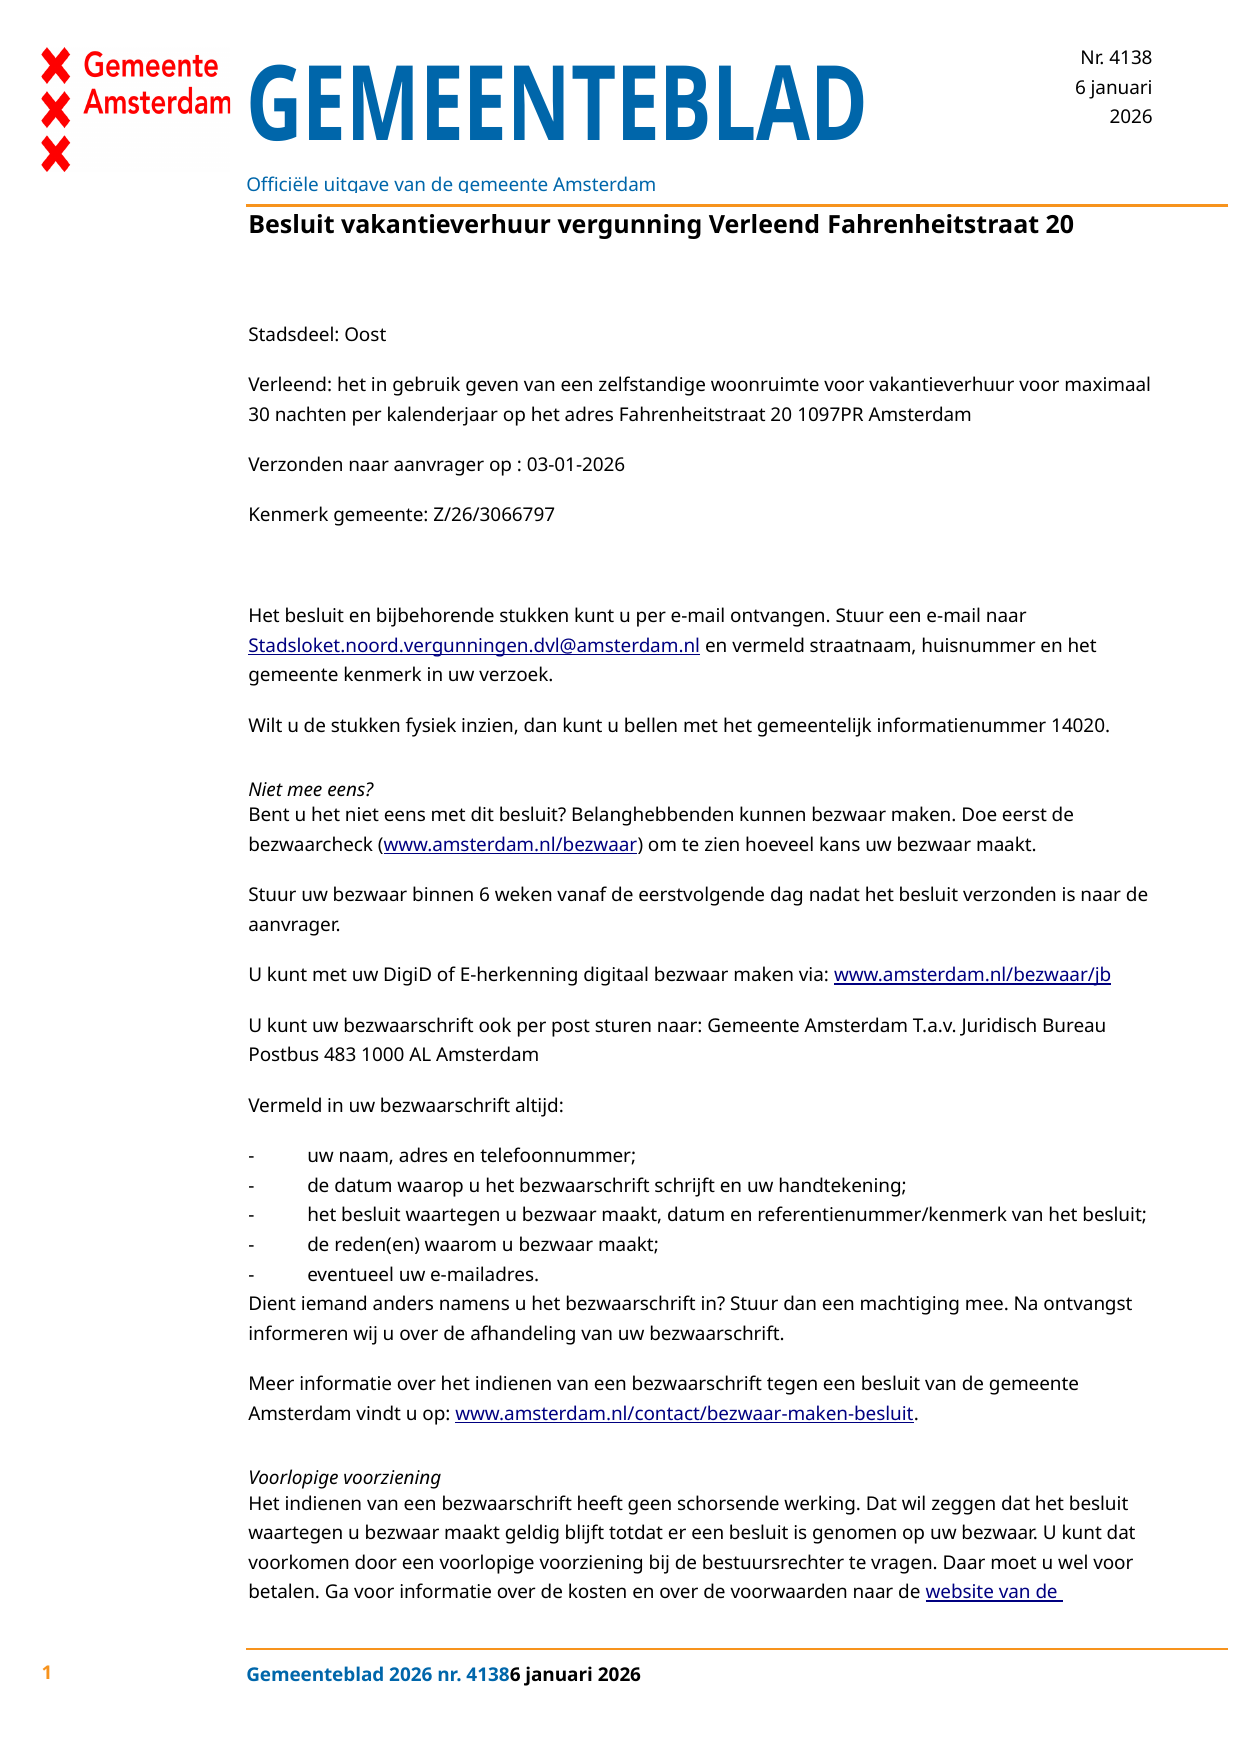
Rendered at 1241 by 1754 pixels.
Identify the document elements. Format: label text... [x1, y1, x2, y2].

text Besluit vakantieverhuur vergunning Verleend Fahrenheitstraat 20 [248, 207, 1152, 241]
text Meer informatie over het indienen van een bezwaarschrift tegen een besluit van de gemeente Amsterdam vindt u op: www.amsterdam.nl/contact/bezwaar-maken-besluit. [248, 1370, 1152, 1426]
list de datum waarop u het bezwaarschrift schrijft en uw handtekening; [248, 1172, 1152, 1198]
text Vermeld in uw bezwaarschrift altijd: [248, 1092, 1152, 1118]
text Dient iemand anders namens u het bezwaarschrift in? Stuur dan een machtiging mee. Na ontvangst informeren wij u over de afhandeling van uw bezwaarschrift. [248, 1290, 1152, 1346]
text Het indienen van een bezwaarschrift heeft geen schorsende werking. Dat wil zeggen dat het besluit waartegen u bezwaar maakt geldig blijft totdat er een besluit is genomen op uw bezwaar. U kunt dat voorkomen door een voorlopige voorziening bij de bestuursrechter te vragen. Daar moet u wel voor betalen. Ga voor informatie over de kosten en over de voorwaarden naar de website van de [248, 1490, 1152, 1604]
list het besluit waartegen u bezwaar maakt, datum en referentienummer/kenmerk van het besluit; [248, 1202, 1152, 1227]
picture [41, 47, 231, 172]
list eventueel uw e-mailadres. [248, 1261, 1152, 1287]
text Voorlopige voorziening [248, 1464, 1152, 1490]
text Kenmerk gemeente: Z/26/3066797 [248, 502, 1152, 527]
text Stadsdeel: Oost [248, 321, 1152, 346]
text Het besluit en bijbehorende stukken kunt u per e-mail ontvangen. Stuur een e-mail naar Stadsloket.noord.vergunningen.dvl@amsterdam.nl en vermeld straatnaam, huisnummer en het gemeente kenmerk in uw verzoek. [248, 602, 1152, 687]
text U kunt uw bezwaarschrift ook per post sturen naar: Gemeente Amsterdam T.a.v. Juridisch Bureau Postbus 483 1000 AL Amsterdam [248, 1012, 1152, 1067]
list uw naam, adres en telefoonnummer; [248, 1142, 1152, 1168]
text Niet mee eens? [248, 776, 1152, 802]
text U kunt met uw DigiD of E-herkenning digitaal bezwaar maken via: www.amsterdam.nl/bezwaar/jb [248, 962, 1152, 987]
text Verzonden naar aanvrager op : 03-01-2026 [248, 451, 1152, 477]
text Wilt u de stukken fysiek inzien, dan kunt u bellen met het gemeentelijk informatienummer 14020. [248, 712, 1152, 738]
text Bent u het niet eens met dit besluit? Belanghebbenden kunnen bezwaar maken. Doe eerst de bezwaarcheck (www.amsterdam.nl/bezwaar) om te zien hoeveel kans uw bezwaar maakt. [248, 802, 1152, 857]
text Stuur uw bezwaar binnen 6 weken vanaf de eerstvolgende dag nadat het besluit verzonden is naar de aanvrager. [248, 882, 1152, 937]
list de reden(en) waarom u bezwaar maakt; [248, 1231, 1152, 1257]
text Verleend: het in gebruik geven van een zelfstandige woonruimte voor vakantieverhuur voor maximaal 30 nachten per kalenderjaar op het adres Fahrenheitstraat 20 1097PR Amsterdam [248, 371, 1152, 426]
